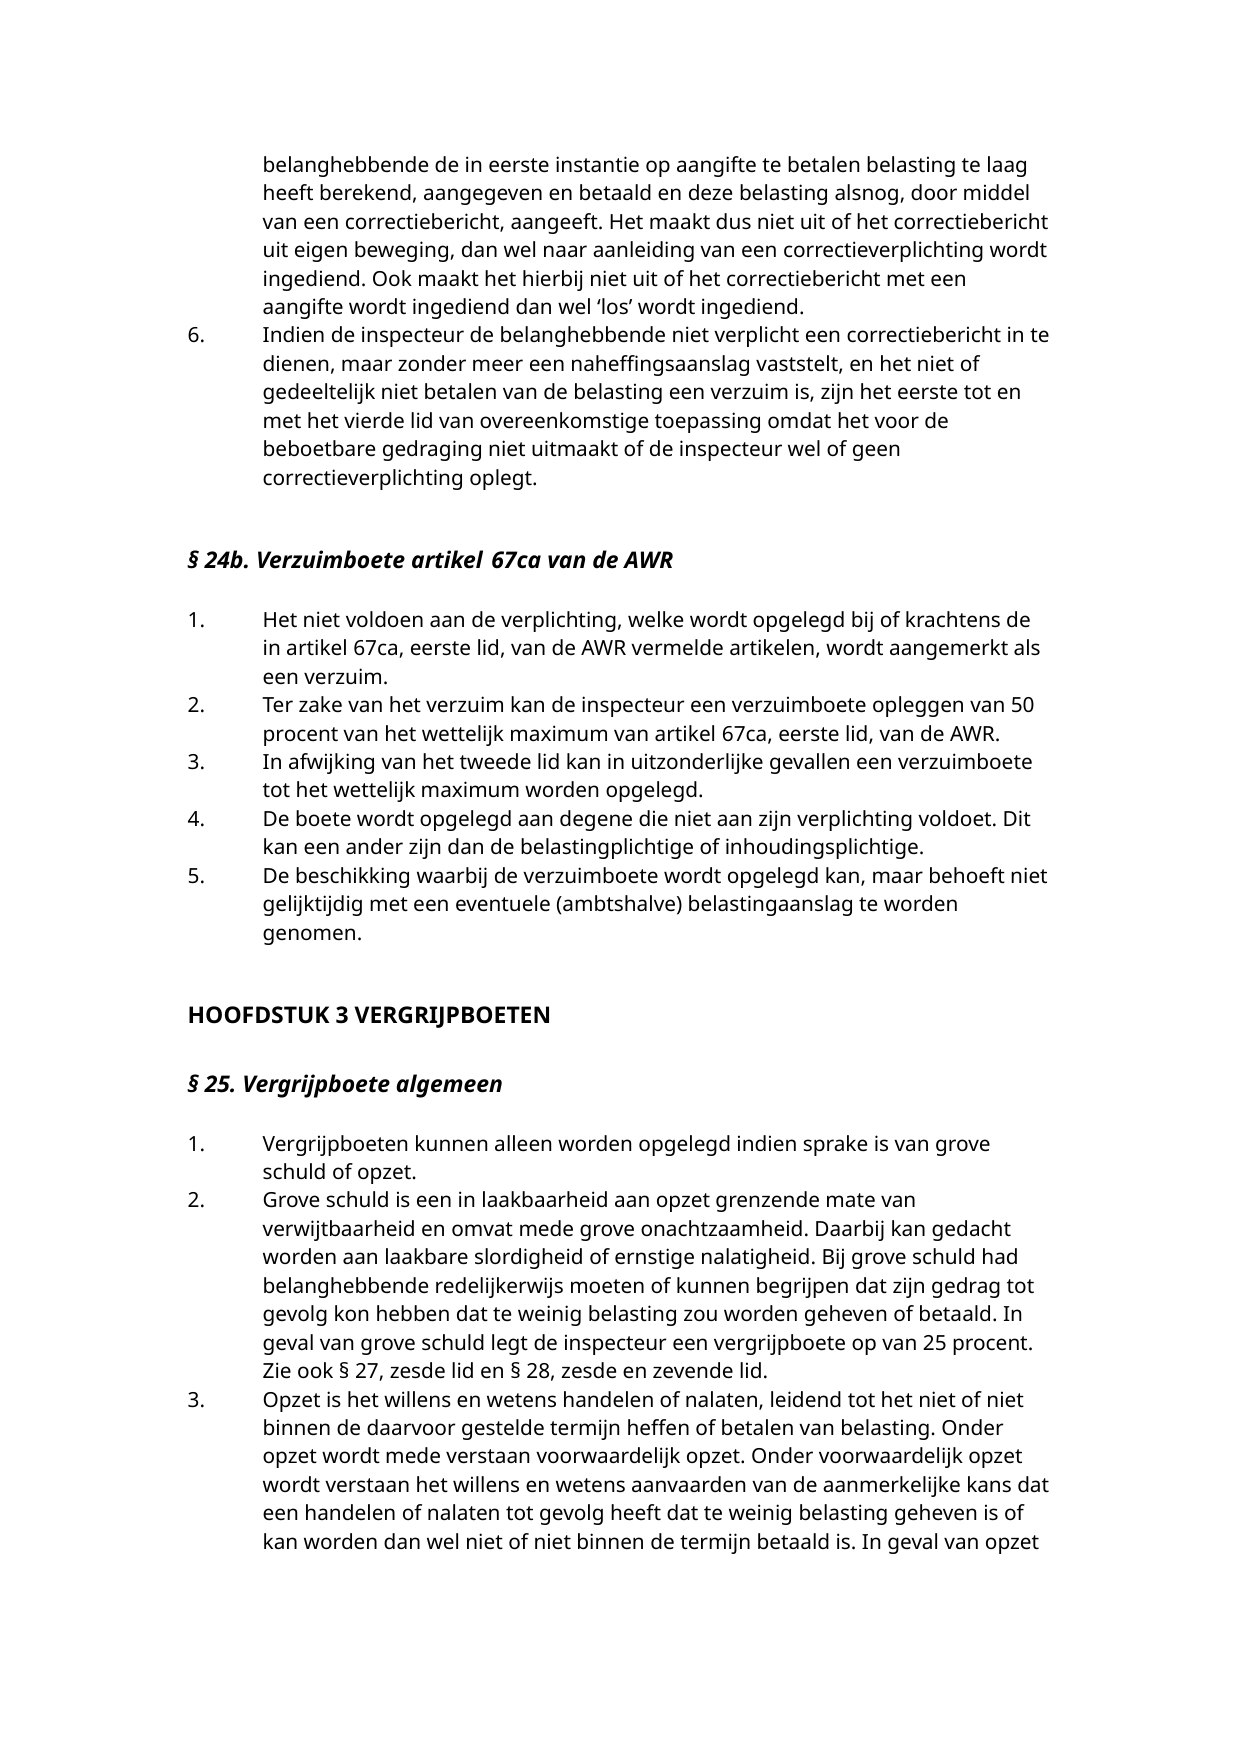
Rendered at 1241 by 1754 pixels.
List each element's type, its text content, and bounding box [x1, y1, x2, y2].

list In afwijking van het tweede lid kan in uitzonderlijke gevallen een verzuimboete tot het wettelijk maximum worden opgelegd. [187, 747, 1053, 804]
list Indien de inspecteur de belanghebbende niet verplicht een correctiebericht in te dienen, maar zonder meer een naheffingsaanslag vaststelt, en het niet of gedeeltelijk niet betalen van de belasting een verzuim is, zijn het eerste tot en met het vierde lid van overeenkomstige toepassing omdat het voor de beboetbare gedraging niet uitmaakt of de inspecteur wel of geen correctieverplichting oplegt. [187, 321, 1053, 491]
list De beschikking waarbij de verzuimboete wordt opgelegd kan, maar behoeft niet gelijktijdig met een eventuele (ambtshalve) belastingaanslag te worden genomen. [187, 861, 1053, 946]
list De boete wordt opgelegd aan degene die niet aan zijn verplichting voldoet. Dit kan een ander zijn dan de belastingplichtige of inhoudingsplichtige. [187, 804, 1053, 861]
list belanghebbende de in eerste instantie op aangifte te betalen belasting te laag heeft berekend, aangegeven en betaald en deze belasting alsnog, door middel van een correctiebericht, aangeeft. Het maakt dus niet uit of het correctiebericht uit eigen beweging, dan wel naar aanleiding van een correctieverplichting wordt ingediend. Ook maakt het hierbij niet uit of het correctiebericht met een aangifte wordt ingediend dan wel ‘los’ wordt ingediend. [187, 150, 1053, 321]
list Ter zake van het verzuim kan de inspecteur een verzuimboete opleggen van 50 procent van het wettelijk maximum van artikel 67ca, eerste lid, van de AWR. [187, 690, 1053, 747]
subtitle HOOFDSTUK 3 VERGRIJPBOETEN [187, 999, 1053, 1030]
subtitle § 25. Vergrijpboete algemeen [187, 1067, 1053, 1099]
list Het niet voldoen aan de verplichting, welke wordt opgelegd bij of krachtens de in artikel 67ca, eerste lid, van de AWR vermelde artikelen, wordt aangemerkt als een verzuim. [187, 605, 1053, 690]
list Grove schuld is een in laakbaarheid aan opzet grenzende mate van verwijtbaarheid en omvat mede grove onachtzaamheid. Daarbij kan gedacht worden aan laakbare slordigheid of ernstige nalatigheid. Bij grove schuld had belanghebbende redelijkerwijs moeten of kunnen begrijpen dat zijn gedrag tot gevolg kon hebben dat te weinig belasting zou worden geheven of betaald. In geval van grove schuld legt de inspecteur een vergrijpboete op van 25 procent. Zie ook § 27, zesde lid en § 28, zesde en zevende lid. [187, 1186, 1053, 1385]
list Opzet is het willens en wetens handelen of nalaten, leidend tot het niet of niet binnen de daarvoor gestelde termijn heffen of betalen van belasting. Onder opzet wordt mede verstaan voorwaardelijk opzet. Onder voorwaardelijk opzet wordt verstaan het willens en wetens aanvaarden van de aanmerkelijke kans dat een handelen of nalaten tot gevolg heeft dat te weinig belasting geheven is of kan worden dan wel niet of niet binnen de termijn betaald is. In geval van opzet [187, 1385, 1053, 1555]
list Vergrijpboeten kunnen alleen worden opgelegd indien sprake is van grove schuld of opzet. [187, 1129, 1053, 1186]
subtitle § 24b. Verzuimboete artikel 67ca van de AWR [187, 544, 1053, 575]
